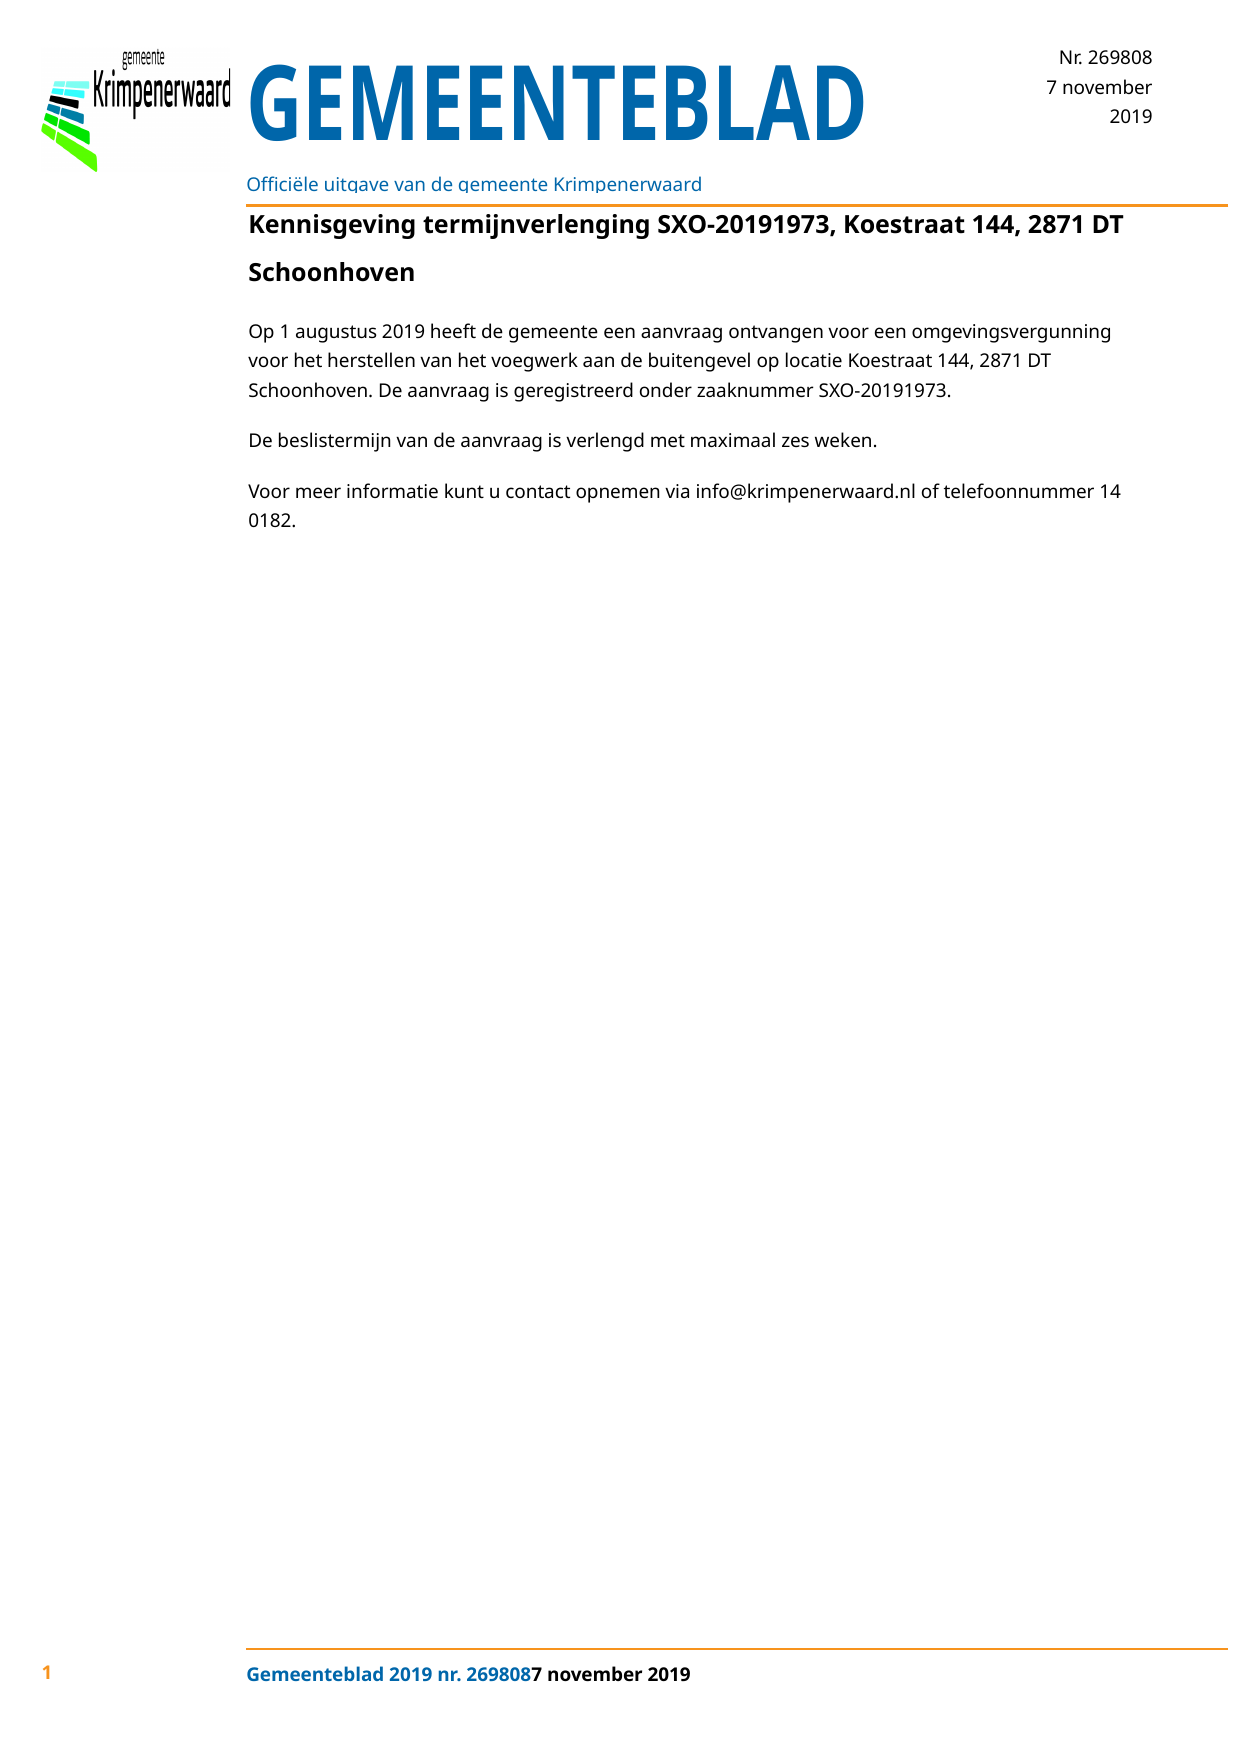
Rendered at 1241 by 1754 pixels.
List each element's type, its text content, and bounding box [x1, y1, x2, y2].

text Op 1 augustus 2019 heeft de gemeente een aanvraag ontvangen voor een omgevingsvergunning voor het herstellen van het voegwerk aan de buitengevel op locatie Koestraat 144, 2871 DT Schoonhoven. De aanvraag is geregistreerd onder zaaknummer SXO-20191973. [248, 318, 1152, 403]
text De beslistermijn van de aanvraag is verlengd met maximaal zes weken. [248, 427, 1152, 453]
text Kennisgeving termijnverlenging SXO-20191973, Koestraat 144, 2871 DT Schoonhoven [248, 207, 1152, 288]
picture [41, 47, 231, 172]
text Voor meer informatie kunt u contact opnemen via info@krimpenerwaard.nl of telefoonnummer 14 0182. [248, 478, 1152, 533]
